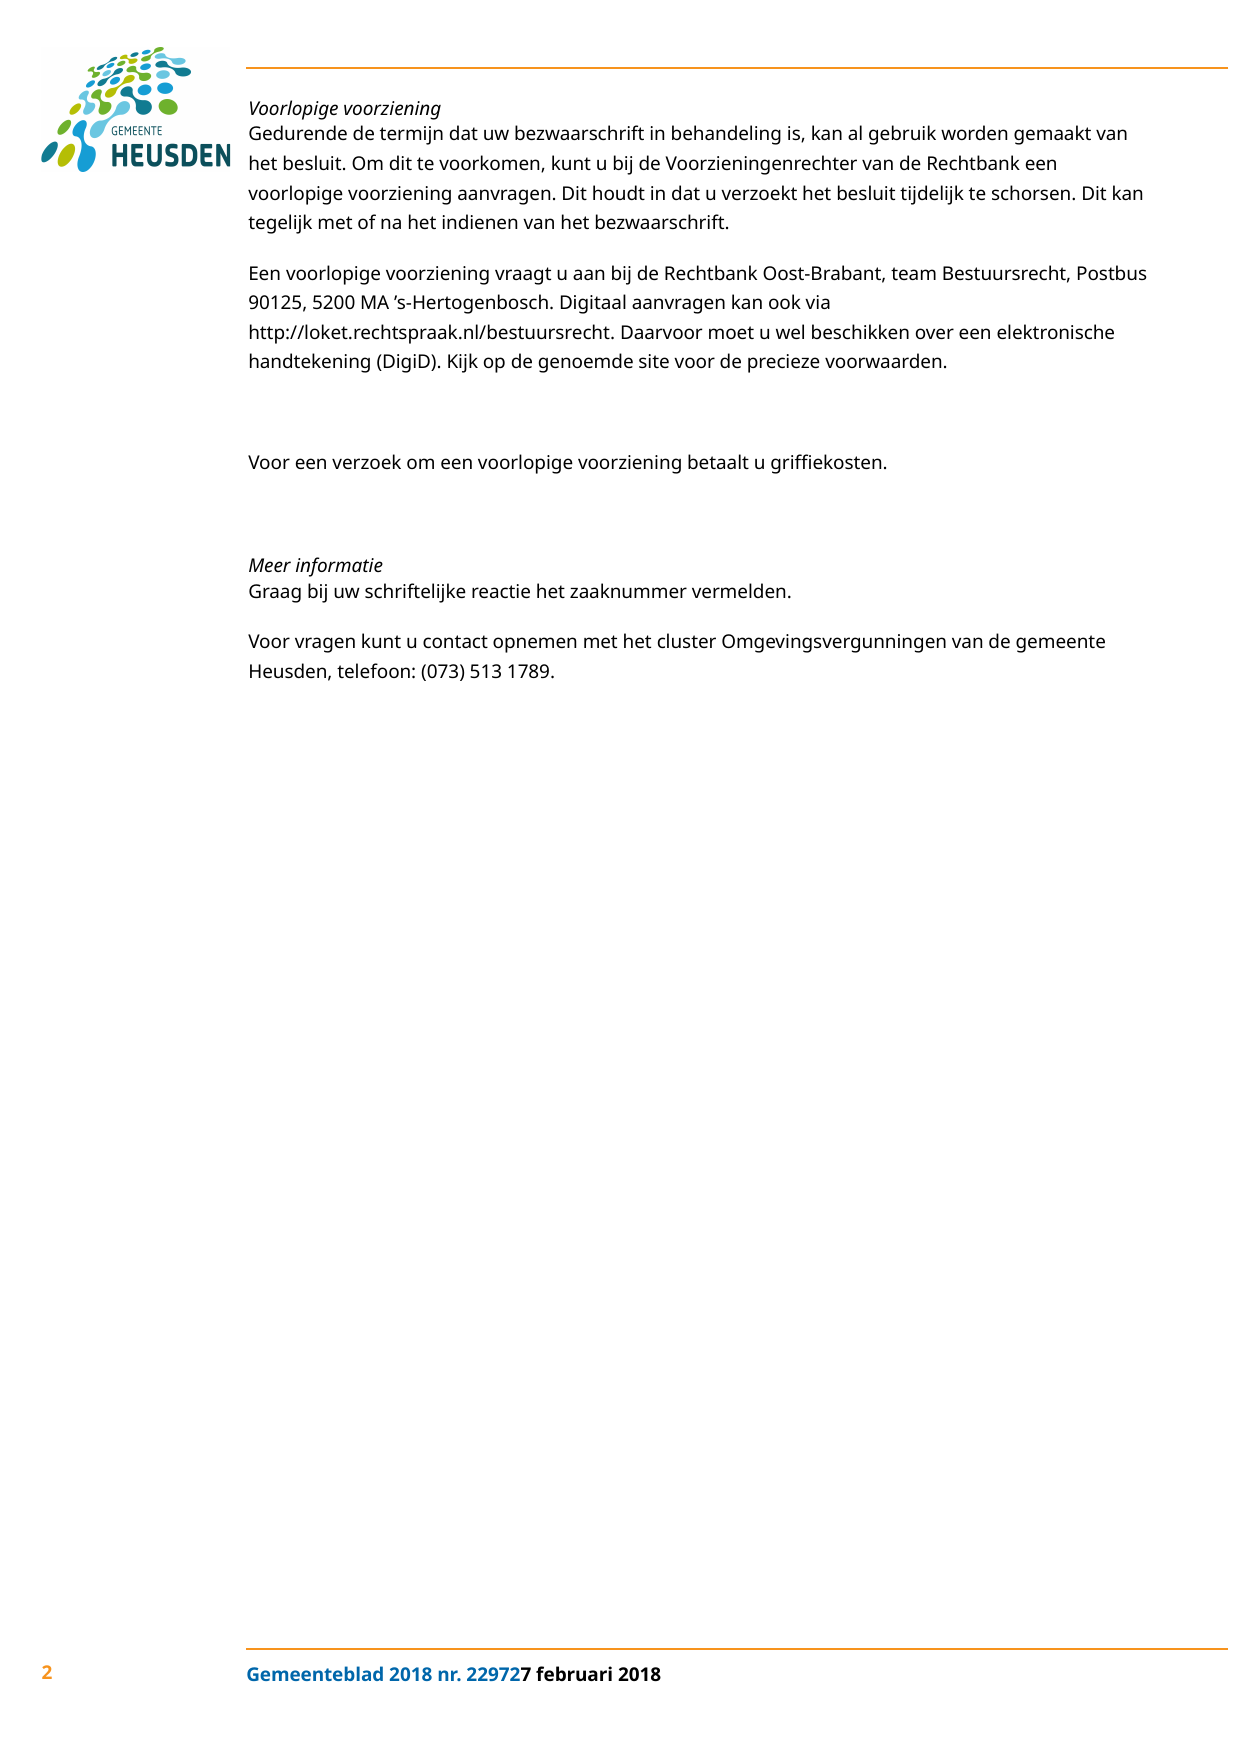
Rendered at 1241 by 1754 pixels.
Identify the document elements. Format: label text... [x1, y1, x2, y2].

text Een voorlopige voorziening vraagt u aan bij de Rechtbank Oost-Brabant, team Bestuursrecht, Postbus 90125, 5200 MA ’s-Hertogenbosch. Digitaal aanvragen kan ook via http://loket.rechtspraak.nl/bestuursrecht. Daarvoor moet u wel beschikken over een elektronische handtekening (DigiD). Kijk op de genoemde site voor de precieze voorwaarden. [248, 260, 1152, 374]
text Voor een verzoek om een voorlopige voorziening betaalt u griffiekosten. [248, 449, 1152, 475]
picture [41, 47, 231, 172]
text Gedurende de termijn dat uw bezwaarschrift in behandeling is, kan al gebruik worden gemaakt van het besluit. Om dit te voorkomen, kunt u bij de Voorzieningenrechter van de Rechtbank een voorlopige voorziening aanvragen. Dit houdt in dat u verzoekt het besluit tijdelijk te schorsen. Dit kan tegelijk met of na het indienen van het bezwaarschrift. [248, 121, 1152, 235]
text Voor vragen kunt u contact opnemen met het cluster Omgevingsvergunningen van de gemeente Heusden, telefoon: (073) 513 1789. [248, 629, 1152, 684]
text Meer informatie [248, 552, 1152, 578]
text Graag bij uw schriftelijke reactie het zaaknummer vermelden. [248, 578, 1152, 604]
text Voorlopige voorziening [248, 95, 1152, 121]
